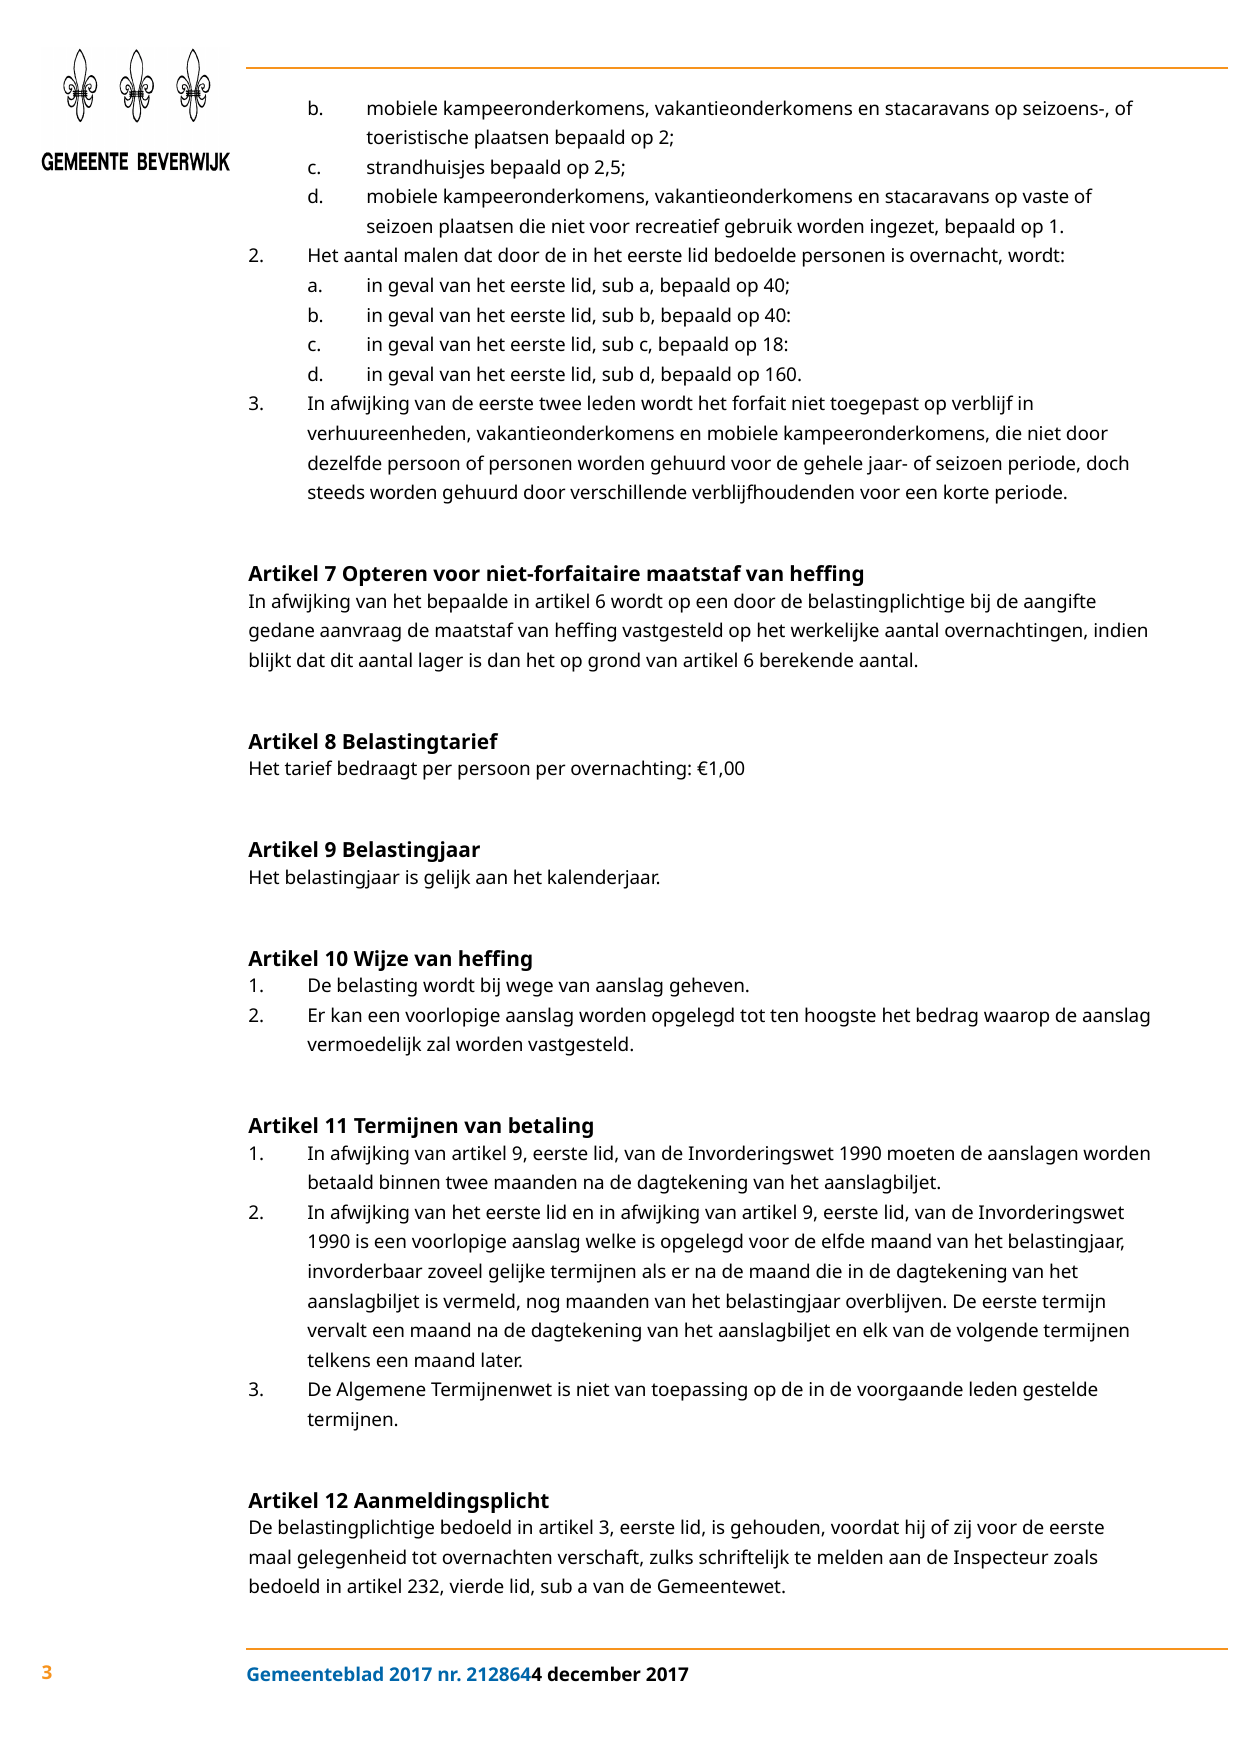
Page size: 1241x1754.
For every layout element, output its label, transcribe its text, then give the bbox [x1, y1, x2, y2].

list De Algemene Termijnenwet is niet van toepassing op de in de voorgaande leden gestelde termijnen. [248, 1377, 1152, 1432]
list De belasting wordt bij wege van aanslag geheven. [248, 972, 1152, 998]
text De belastingplichtige bedoeld in artikel 3, eerste lid, is gehouden, voordat hij of zij voor de eerste maal gelegenheid tot overnachten verschaft, zulks schriftelijk te melden aan de Inspecteur zoals bedoeld in artikel 232, vierde lid, sub a van de Gemeentewet. [248, 1514, 1152, 1599]
text Artikel 12 Aanmeldingsplicht [248, 1486, 1152, 1514]
list in geval van het eerste lid, sub b, bepaald op 40: [307, 302, 1152, 328]
list In afwijking van de eerste twee leden wordt het forfait niet toegepast op verblijf in verhuureenheden, vakantieonderkomens en mobiele kampeeronderkomens, die niet door dezelfde persoon of personen worden gehuurd voor de gehele jaar- of seizoen periode, doch steeds worden gehuurd door verschillende verblijfhoudenden voor een korte periode. [248, 391, 1152, 505]
list in geval van het eerste lid, sub a, bepaald op 40; [307, 272, 1152, 298]
list Er kan een voorlopige aanslag worden opgelegd tot ten hoogste het bedrag waarop de aanslag vermoedelijk zal worden vastgesteld. [248, 1002, 1152, 1057]
list mobiele kampeeronderkomens, vakantieonderkomens en stacaravans op seizoens-, of toeristische plaatsen bepaald op 2; [307, 95, 1152, 150]
list in geval van het eerste lid, sub d, bepaald op 160. [307, 361, 1152, 387]
text Het tarief bedraagt per persoon per overnachting: €1,00 [248, 755, 1152, 781]
list In afwijking van artikel 9, eerste lid, van de Invorderingswet 1990 moeten de aanslagen worden betaald binnen twee maanden na de dagtekening van het aanslagbiljet. [248, 1140, 1152, 1195]
text Artikel 10 Wijze van heffing [248, 944, 1152, 972]
list mobiele kampeeronderkomens, vakantieonderkomens en stacaravans op vaste of seizoen plaatsen die niet voor recreatief gebruik worden ingezet, bepaald op 1. [307, 183, 1152, 239]
list in geval van het eerste lid, sub c, bepaald op 18: [307, 331, 1152, 357]
text Artikel 11 Termijnen van betaling [248, 1111, 1152, 1140]
text Het belastingjaar is gelijk aan het kalenderjaar. [248, 864, 1152, 889]
text Artikel 7 Opteren voor niet-forfaitaire maatstaf van heffing [248, 559, 1152, 588]
list In afwijking van het eerste lid en in afwijking van artikel 9, eerste lid, van de Invorderingswet 1990 is een voorlopige aanslag welke is opgelegd voor de elfde maand van het belastingjaar, invorderbaar zoveel gelijke termijnen als er na de maand die in de dagtekening van het aanslagbiljet is vermeld, nog maanden van het belastingjaar overblijven. De eerste termijn vervalt een maand na de dagtekening van het aanslagbiljet en elk van de volgende termijnen telkens een maand later. [248, 1199, 1152, 1373]
text In afwijking van het bepaalde in artikel 6 wordt op een door de belastingplichtige bij de aangifte gedane aanvraag de maatstaf van heffing vastgesteld op het werkelijke aantal overnachtingen, indien blijkt dat dit aantal lager is dan het op grond van artikel 6 berekende aantal. [248, 588, 1152, 673]
list Het aantal malen dat door de in het eerste lid bedoelde personen is overnacht, wordt: [248, 243, 1152, 268]
text Artikel 9 Belastingjaar [248, 835, 1152, 864]
text Artikel 8 Belastingtarief [248, 727, 1152, 755]
picture [41, 47, 231, 172]
list strandhuisjes bepaald op 2,5; [307, 154, 1152, 180]
